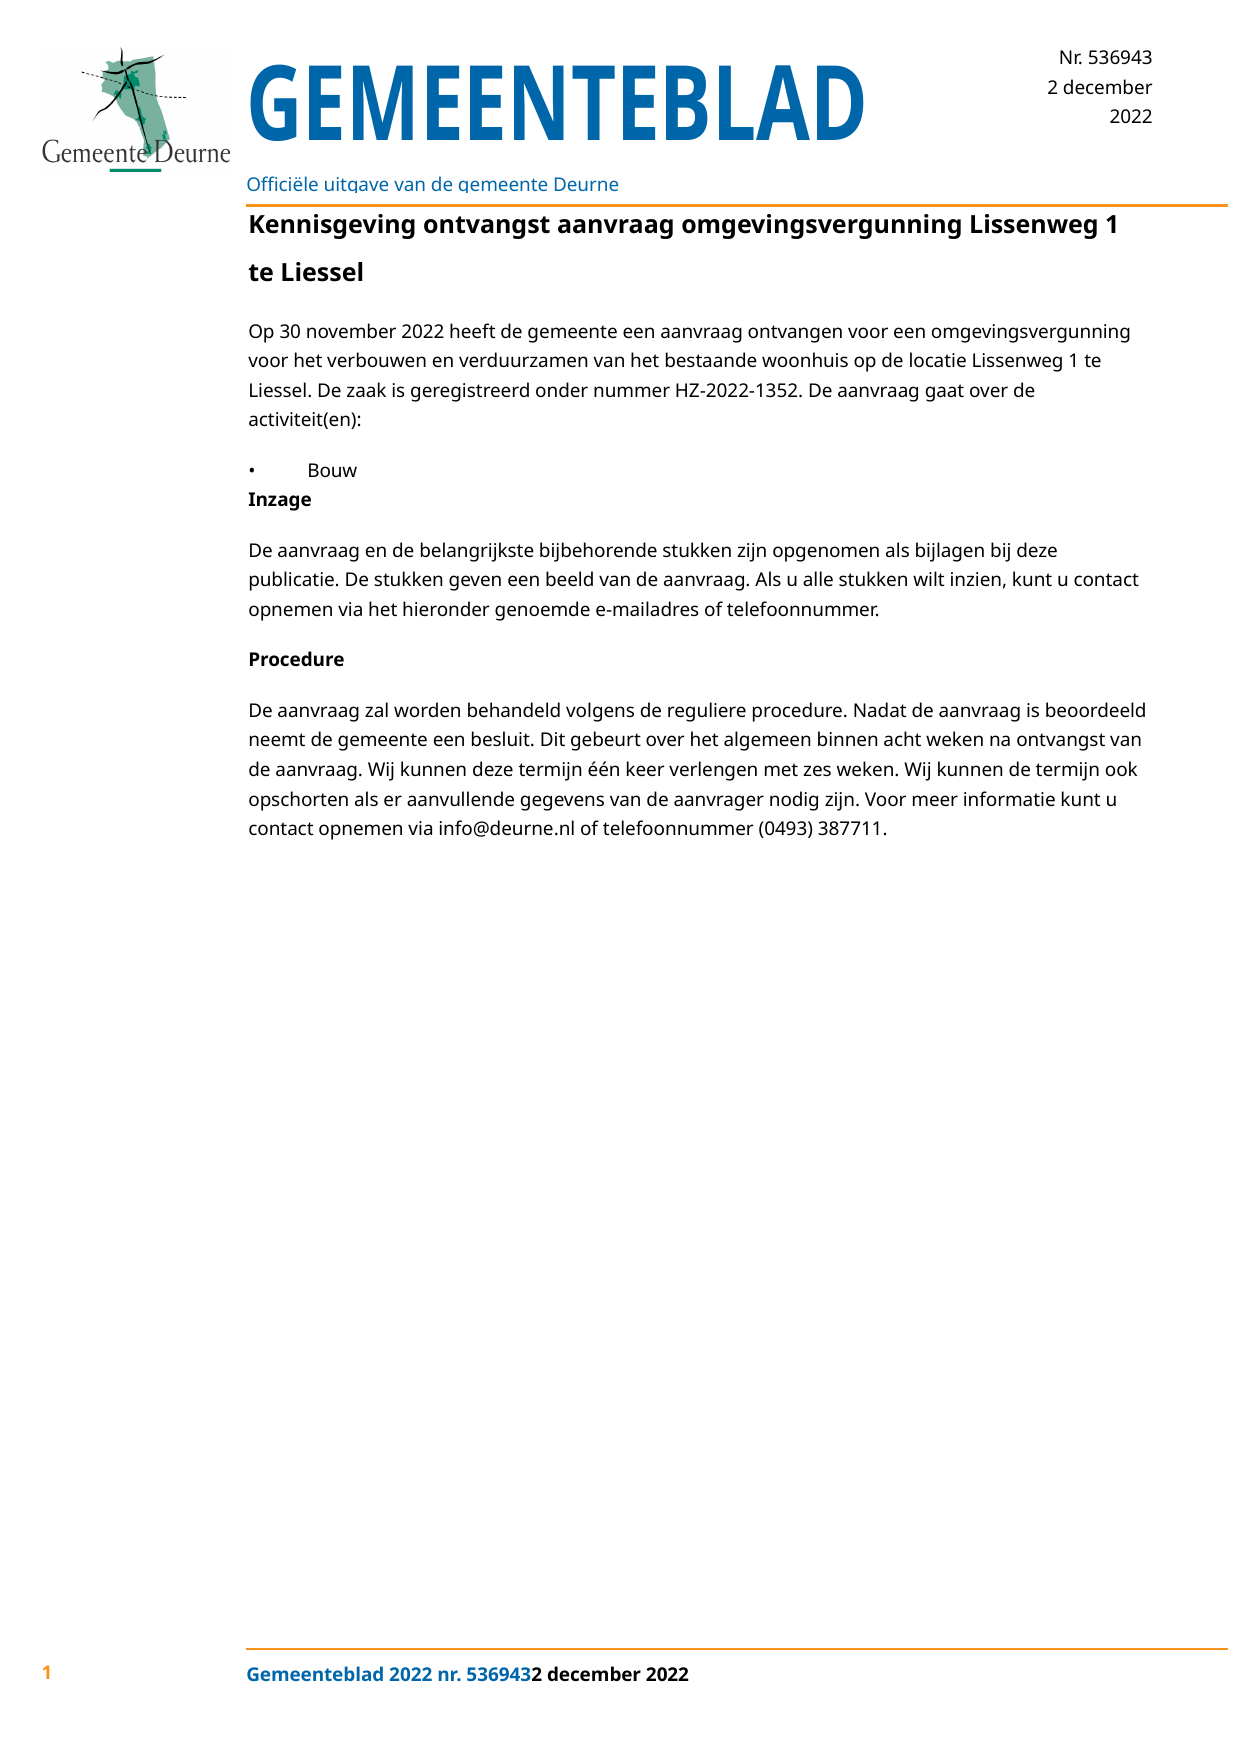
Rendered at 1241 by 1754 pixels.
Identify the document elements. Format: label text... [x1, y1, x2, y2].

list Bouw [248, 457, 1152, 483]
text De aanvraag en de belangrijkste bijbehorende stukken zijn opgenomen als bijlagen bij deze publicatie. De stukken geven een beeld van de aanvraag. Als u alle stukken wilt inzien, kunt u contact opnemen via het hieronder genoemde e-mailadres of telefoonnummer. [248, 537, 1152, 622]
text Kennisgeving ontvangst aanvraag omgevingsvergunning Lissenweg 1 te Liessel [248, 207, 1152, 288]
picture [41, 47, 231, 172]
text De aanvraag zal worden behandeld volgens de reguliere procedure. Nadat de aanvraag is beoordeeld neemt de gemeente een besluit. Dit gebeurt over het algemeen binnen acht weken na ontvangst van de aanvraag. Wij kunnen deze termijn één keer verlengen met zes weken. Wij kunnen de termijn ook opschorten als er aanvullende gegevens van de aanvrager nodig zijn. Voor meer informatie kunt u contact opnemen via info@deurne.nl of telefoonnummer (0493) 387711. [248, 697, 1152, 841]
text Inzage [248, 487, 1152, 512]
text Op 30 november 2022 heeft de gemeente een aanvraag ontvangen voor een omgevingsvergunning voor het verbouwen en verduurzamen van het bestaande woonhuis op de locatie Lissenweg 1 te Liessel. De zaak is geregistreerd onder nummer HZ-2022-1352. De aanvraag gaat over de activiteit(en): [248, 318, 1152, 432]
text Procedure [248, 647, 1152, 672]
